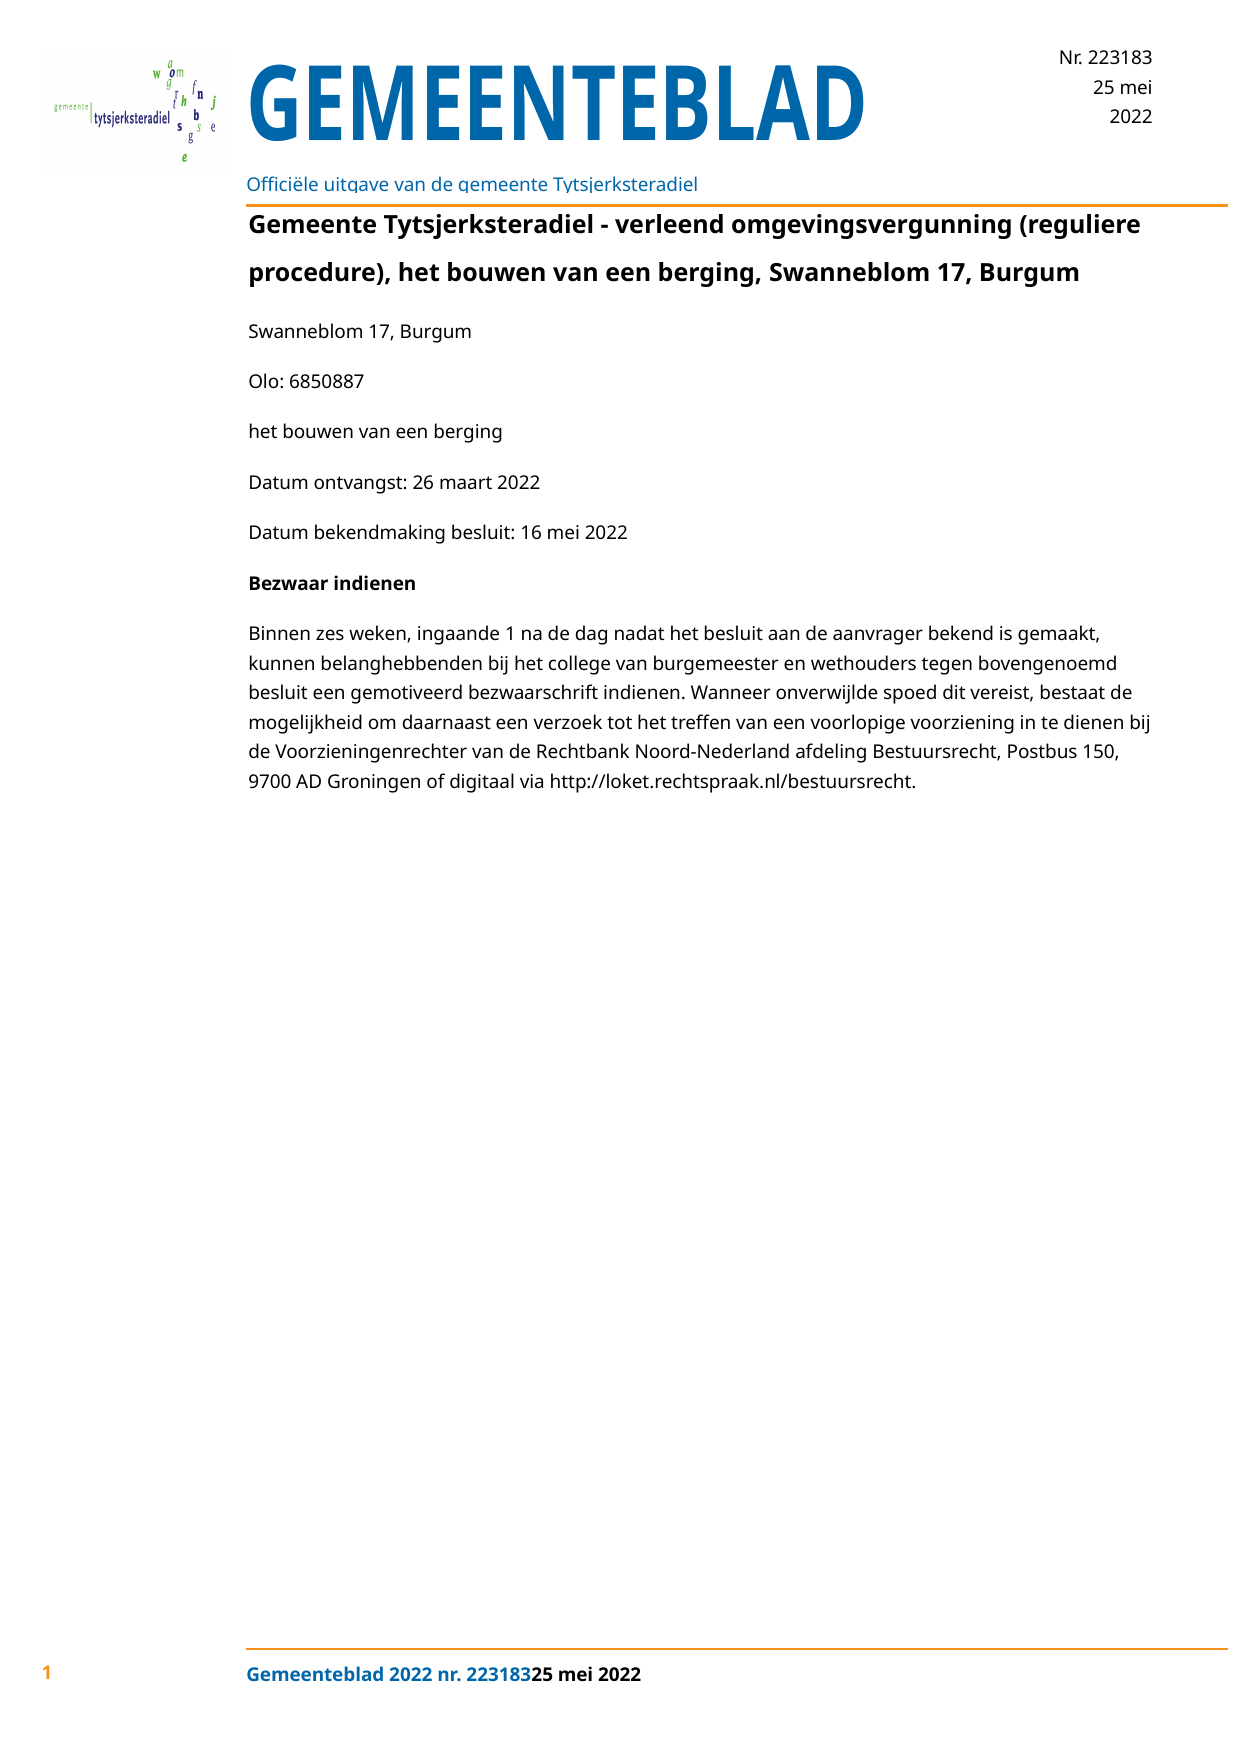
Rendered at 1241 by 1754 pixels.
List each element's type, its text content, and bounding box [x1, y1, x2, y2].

text Datum ontvangst: 26 maart 2022 [248, 469, 1152, 495]
text Binnen zes weken, ingaande 1 na de dag nadat het besluit aan de aanvrager bekend is gemaakt, kunnen belanghebbenden bij het college van burgemeester en wethouders tegen bovengenoemd besluit een gemotiveerd bezwaarschrift indienen. Wanneer onverwijlde spoed dit vereist, bestaat de mogelijkheid om daarnaast een verzoek tot het treffen van een voorlopige voorziening in te dienen bij de Voorzieningenrechter van de Rechtbank Noord-Nederland afdeling Bestuursrecht, Postbus 150, 9700 AD Groningen of digitaal via http://loket.rechtspraak.nl/bestuursrecht. [248, 620, 1152, 794]
picture [41, 47, 231, 172]
text het bouwen van een berging [248, 419, 1152, 444]
text Bezwaar indienen [248, 570, 1152, 596]
text Swanneblom 17, Burgum [248, 318, 1152, 344]
text Olo: 6850887 [248, 368, 1152, 394]
text Datum bekendmaking besluit: 16 mei 2022 [248, 519, 1152, 545]
text Gemeente Tytsjerksteradiel - verleend omgevingsvergunning (reguliere procedure), het bouwen van een berging, Swanneblom 17, Burgum [248, 207, 1152, 288]
